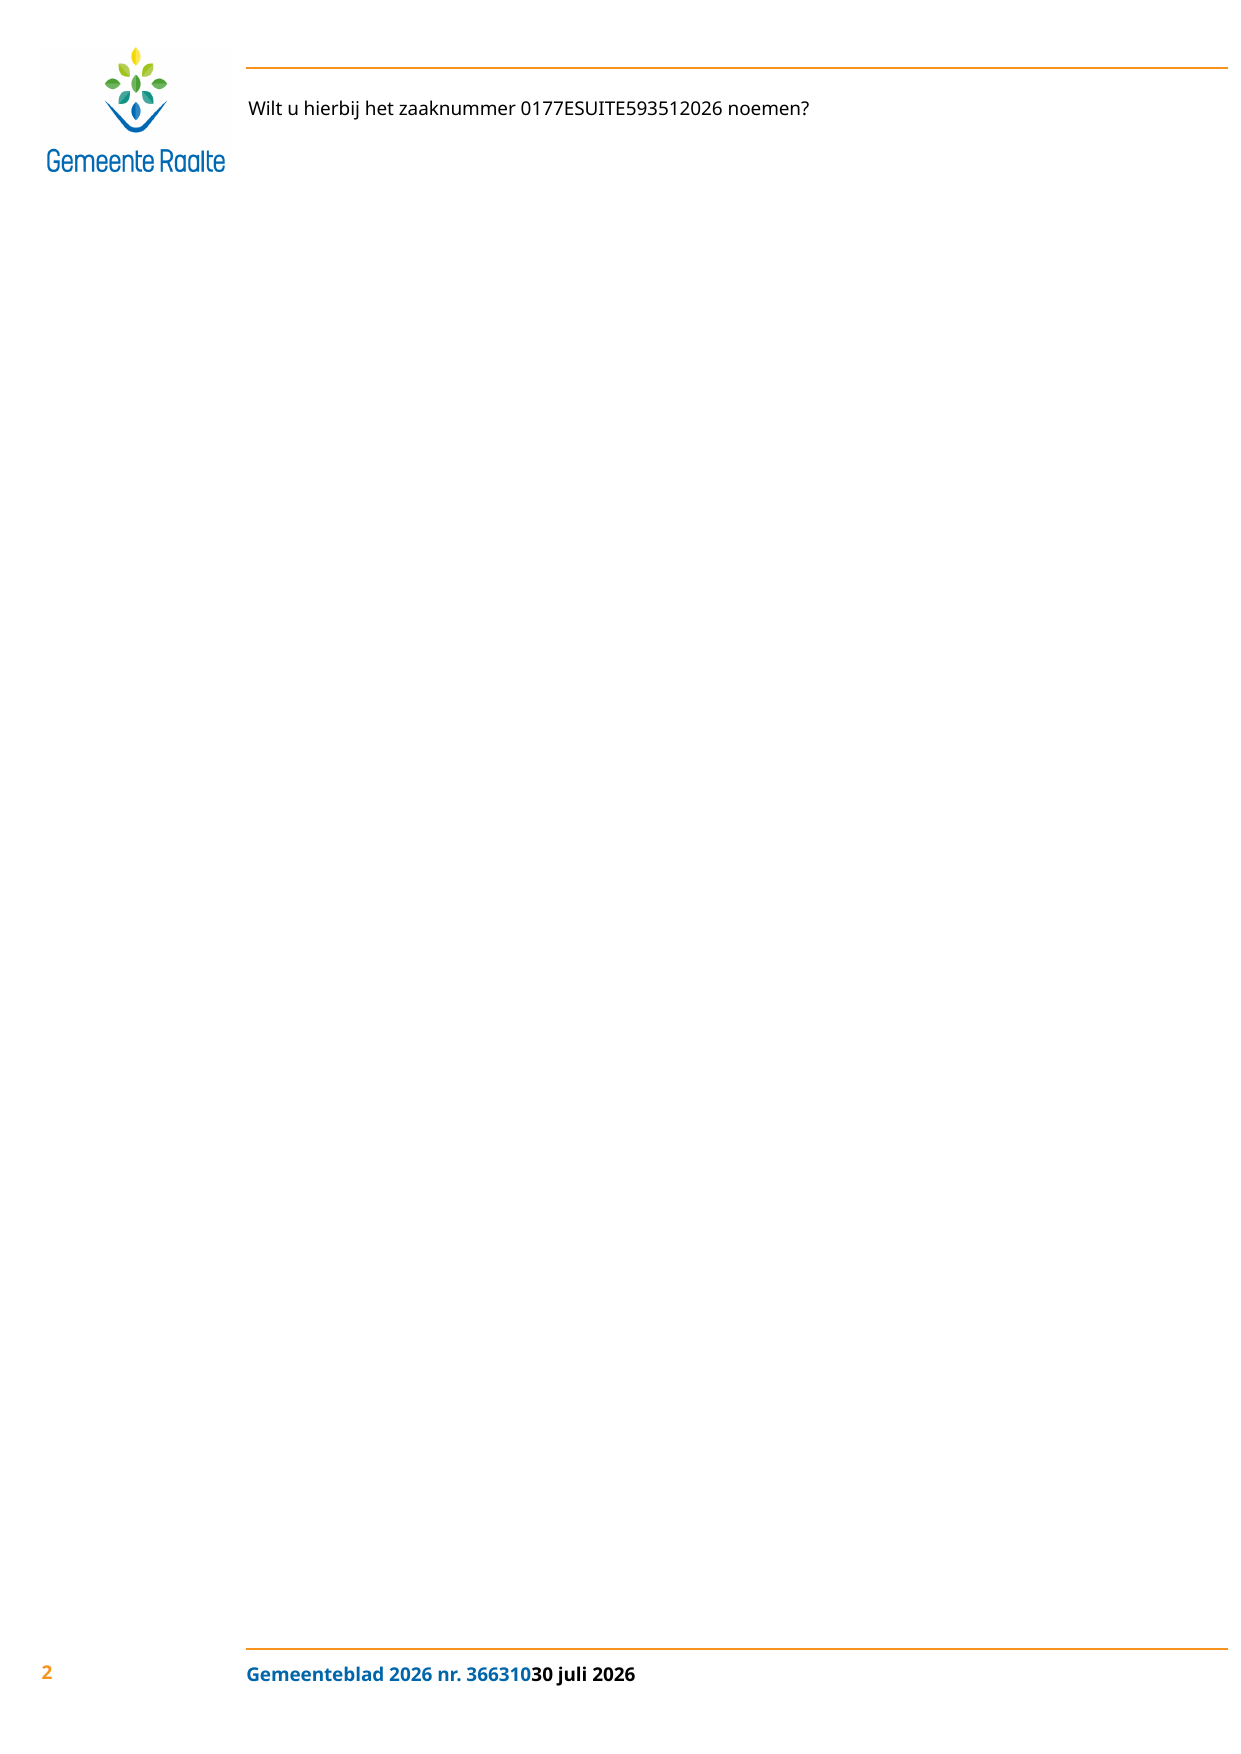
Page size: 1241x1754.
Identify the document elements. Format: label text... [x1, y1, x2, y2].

picture [41, 47, 231, 172]
text Wilt u hierbij het zaaknummer 0177ESUITE593512026 noemen? [248, 95, 1152, 121]
